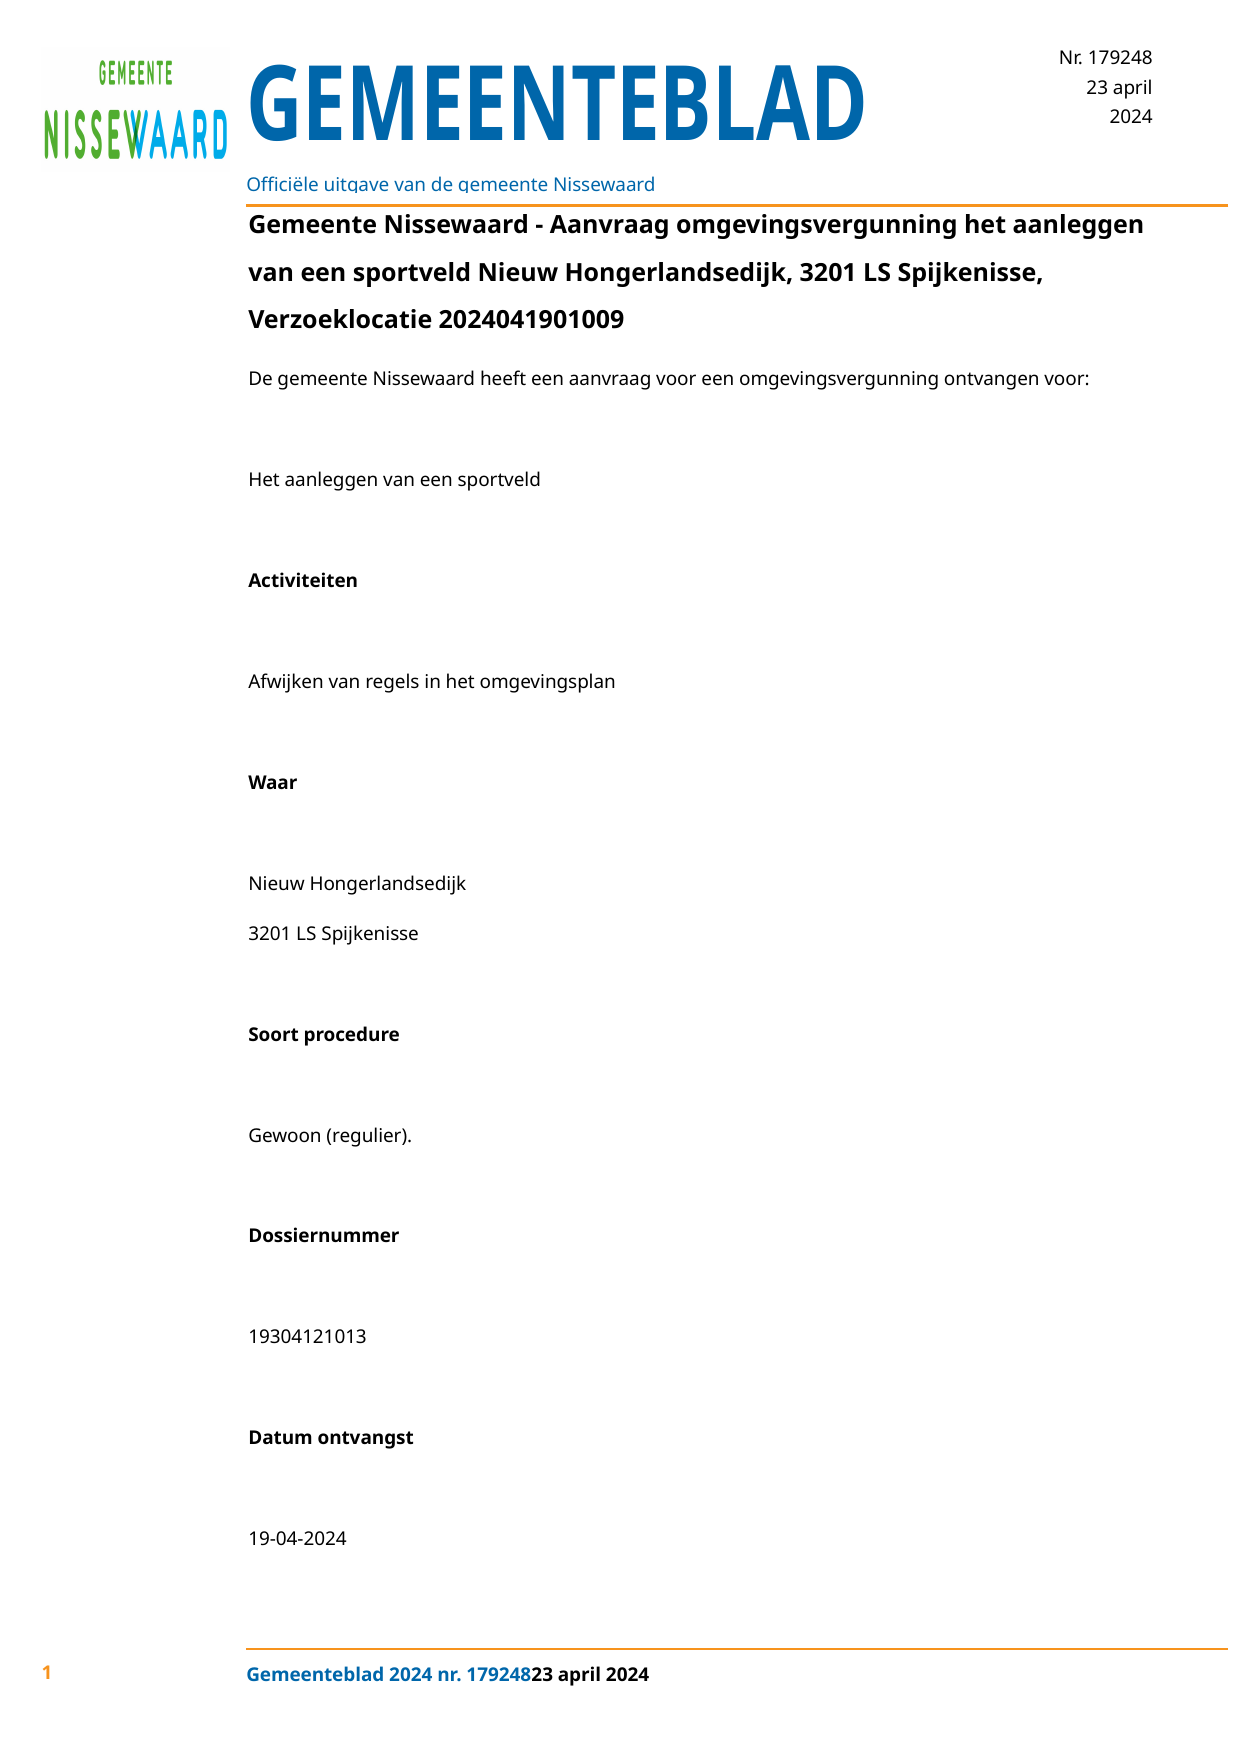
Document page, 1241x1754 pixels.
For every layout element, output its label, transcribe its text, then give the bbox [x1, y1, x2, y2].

text Activiteiten [248, 567, 1152, 593]
text 19-04-2024 [248, 1525, 1152, 1551]
text Waar [248, 769, 1152, 794]
text 3201 LS Spijkenisse [248, 920, 1152, 946]
text Soort procedure [248, 1021, 1152, 1047]
text Het aanleggen van een sportveld [248, 466, 1152, 492]
picture [41, 47, 231, 172]
text Afwijken van regels in het omgevingsplan [248, 668, 1152, 694]
text 19304121013 [248, 1323, 1152, 1349]
text Gemeente Nissewaard - Aanvraag omgevingsvergunning het aanleggen van een sportveld Nieuw Hongerlandsedijk, 3201 LS Spijkenisse, Verzoeklocatie 2024041901009 [248, 207, 1152, 336]
text Nieuw Hongerlandsedijk [248, 870, 1152, 895]
text De gemeente Nissewaard heeft een aanvraag voor een omgevingsvergunning ontvangen voor: [248, 366, 1152, 391]
text Dossiernummer [248, 1223, 1152, 1248]
text Datum ontvangst [248, 1424, 1152, 1450]
text Gewoon (regulier). [248, 1122, 1152, 1147]
